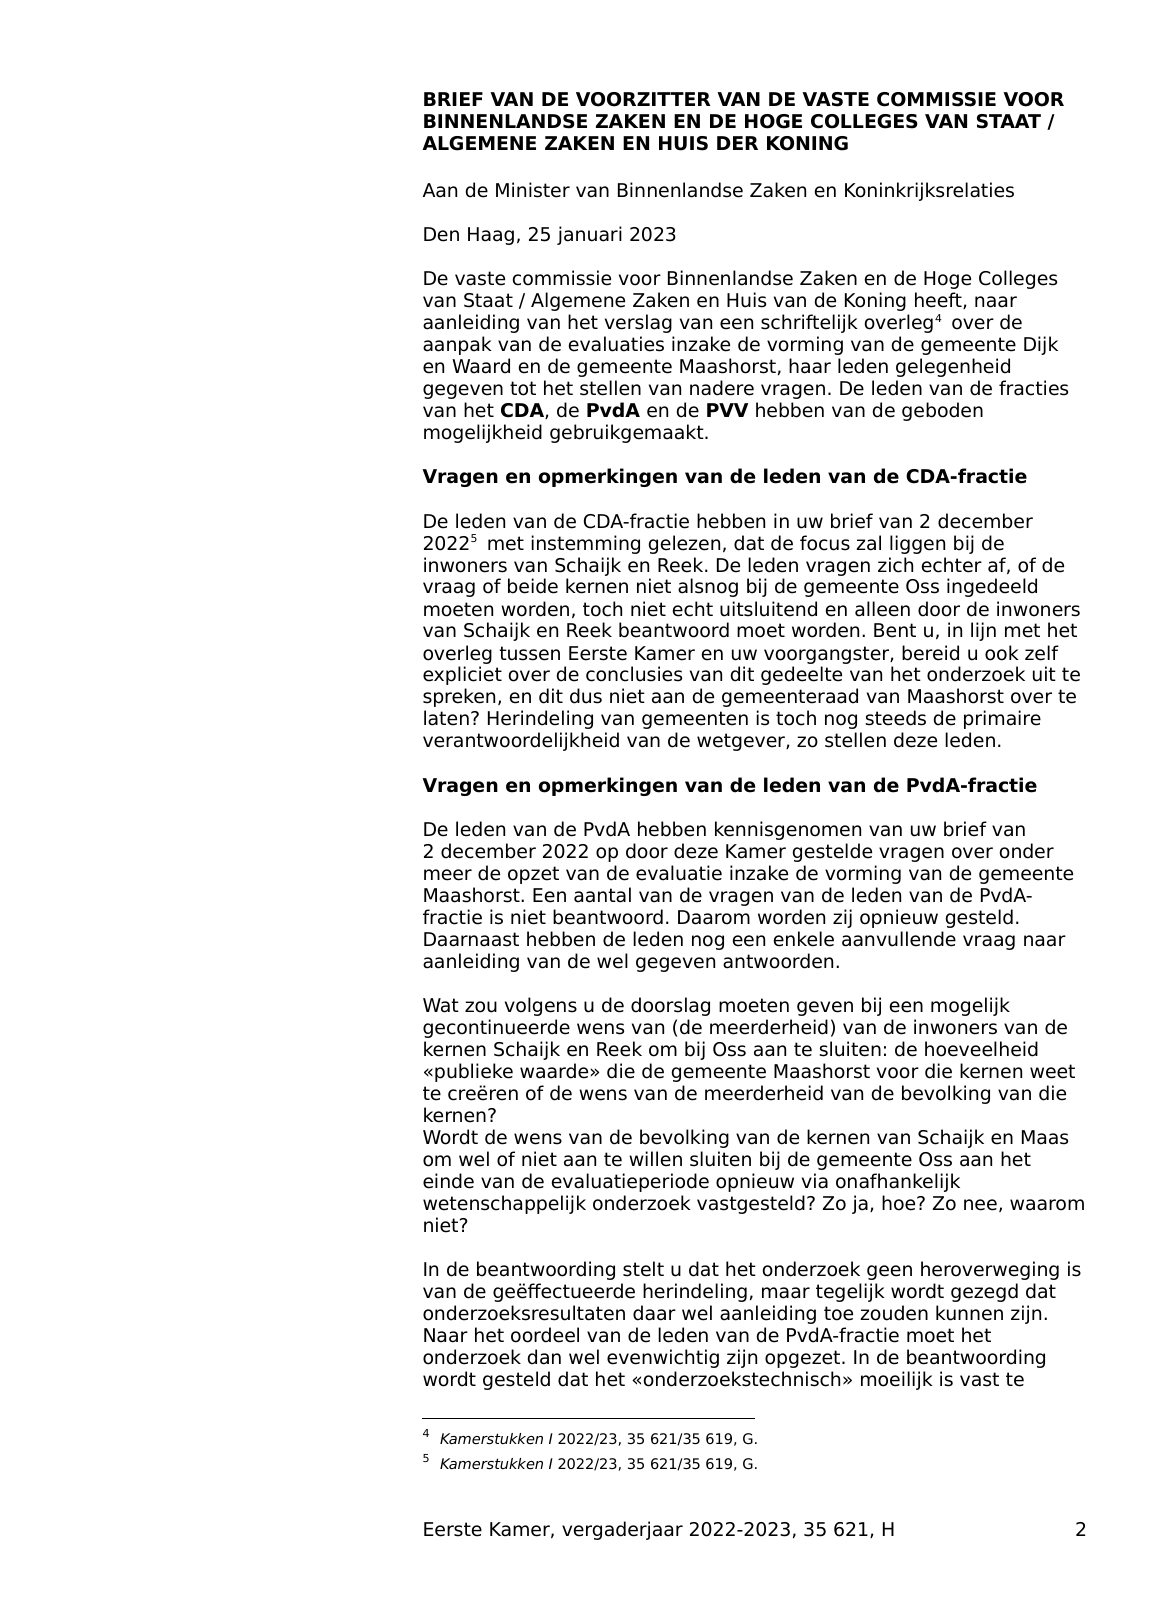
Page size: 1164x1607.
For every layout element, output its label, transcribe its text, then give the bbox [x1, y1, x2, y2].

subtitle BRIEF VAN DE VOORZITTER VAN DE VASTE COMMISSIE VOOR BINNENLANDSE ZAKEN EN DE HOGE COLLEGES VAN STAAT / ALGEMENE ZAKEN EN HUIS DER KONING [422, 89, 1087, 155]
text Kamerstukken I 2022/23, 35 621/35 619, G. [422, 1452, 1087, 1474]
text Aan de Minister van Binnenlandse Zaken en Koninkrijksrelaties [422, 180, 1087, 202]
text De leden van de CDA-fractie hebben in uw brief van 2 december 2022 met instemming gelezen, dat de focus zal liggen bij de inwoners van Schaijk en Reek. De leden vragen zich echter af, of de vraag of beide kernen niet alsnog bij de gemeente Oss ingedeeld moeten worden, toch niet echt uitsluitend en alleen door de inwoners van Schaijk en Reek beantwoord moet worden. Bent u, in lijn met het overleg tussen Eerste Kamer en uw voorgangster, bereid u ook zelf expliciet over de conclusies van dit gedeelte van het onderzoek uit te spreken, en dit dus niet aan de gemeenteraad van Maashorst over te laten? Herindeling van gemeenten is toch nog steeds de primaire verantwoordelijkheid van de wetgever, zo stellen deze leden. [422, 511, 1087, 752]
text Wat zou volgens u de doorslag moeten geven bij een mogelijk gecontinueerde wens van (de meerderheid) van de inwoners van de kernen Schaijk en Reek om bij Oss aan te sluiten: de hoeveelheid «publieke waarde» die de gemeente Maashorst voor die kernen weet te creëren of de wens van de meerderheid van de bevolking van die kernen? [422, 995, 1087, 1127]
text De leden van de PvdA hebben kennisgenomen van uw brief van 2 december 2022 op door deze Kamer gestelde vragen over onder meer de opzet van de evaluatie inzake de vorming van de gemeente Maashorst. Een aantal van de vragen van de leden van de PvdA-fractie is niet beantwoord. Daarom worden zij opnieuw gesteld. Daarnaast hebben de leden nog een enkele aanvullende vraag naar aanleiding van de wel gegeven antwoorden. [422, 819, 1087, 972]
text In de beantwoording stelt u dat het onderzoek geen heroverweging is van de geëffectueerde herindeling, maar tegelijk wordt gezegd dat onderzoeksresultaten daar wel aanleiding toe zouden kunnen zijn. Naar het oordeel van de leden van de PvdA-fractie moet het onderzoek dan wel evenwichtig zijn opgezet. In de beantwoording wordt gesteld dat het «onderzoekstechnisch» moeilijk is vast te [422, 1259, 1087, 1391]
text De vaste commissie voor Binnenlandse Zaken en de Hoge Colleges van Staat / Algemene Zaken en Huis van de Koning heeft, naar aanleiding van het verslag van een schriftelijk overleg over de aanpak van de evaluaties inzake de vorming van de gemeente Dijk en Waard en de gemeente Maashorst, haar leden gelegenheid gegeven tot het stellen van nadere vragen. De leden van de fracties van het CDA, de PvdA en de PVV hebben van de geboden mogelijkheid gebruikgemaakt. [422, 268, 1087, 444]
text Den Haag, 25 januari 2023 [422, 224, 1087, 246]
subtitle Vragen en opmerkingen van de leden van de PvdA-fractie [422, 774, 1087, 796]
text Wordt de wens van de bevolking van de kernen van Schaijk en Maas om wel of niet aan te willen sluiten bij de gemeente Oss aan het einde van de evaluatieperiode opnieuw via onafhankelijk wetenschappelijk onderzoek vastgesteld? Zo ja, hoe? Zo nee, waarom niet? [422, 1127, 1087, 1236]
text Kamerstukken I 2022/23, 35 621/35 619, G. [422, 1427, 1087, 1449]
subtitle Vragen en opmerkingen van de leden van de CDA-fractie [422, 466, 1087, 488]
